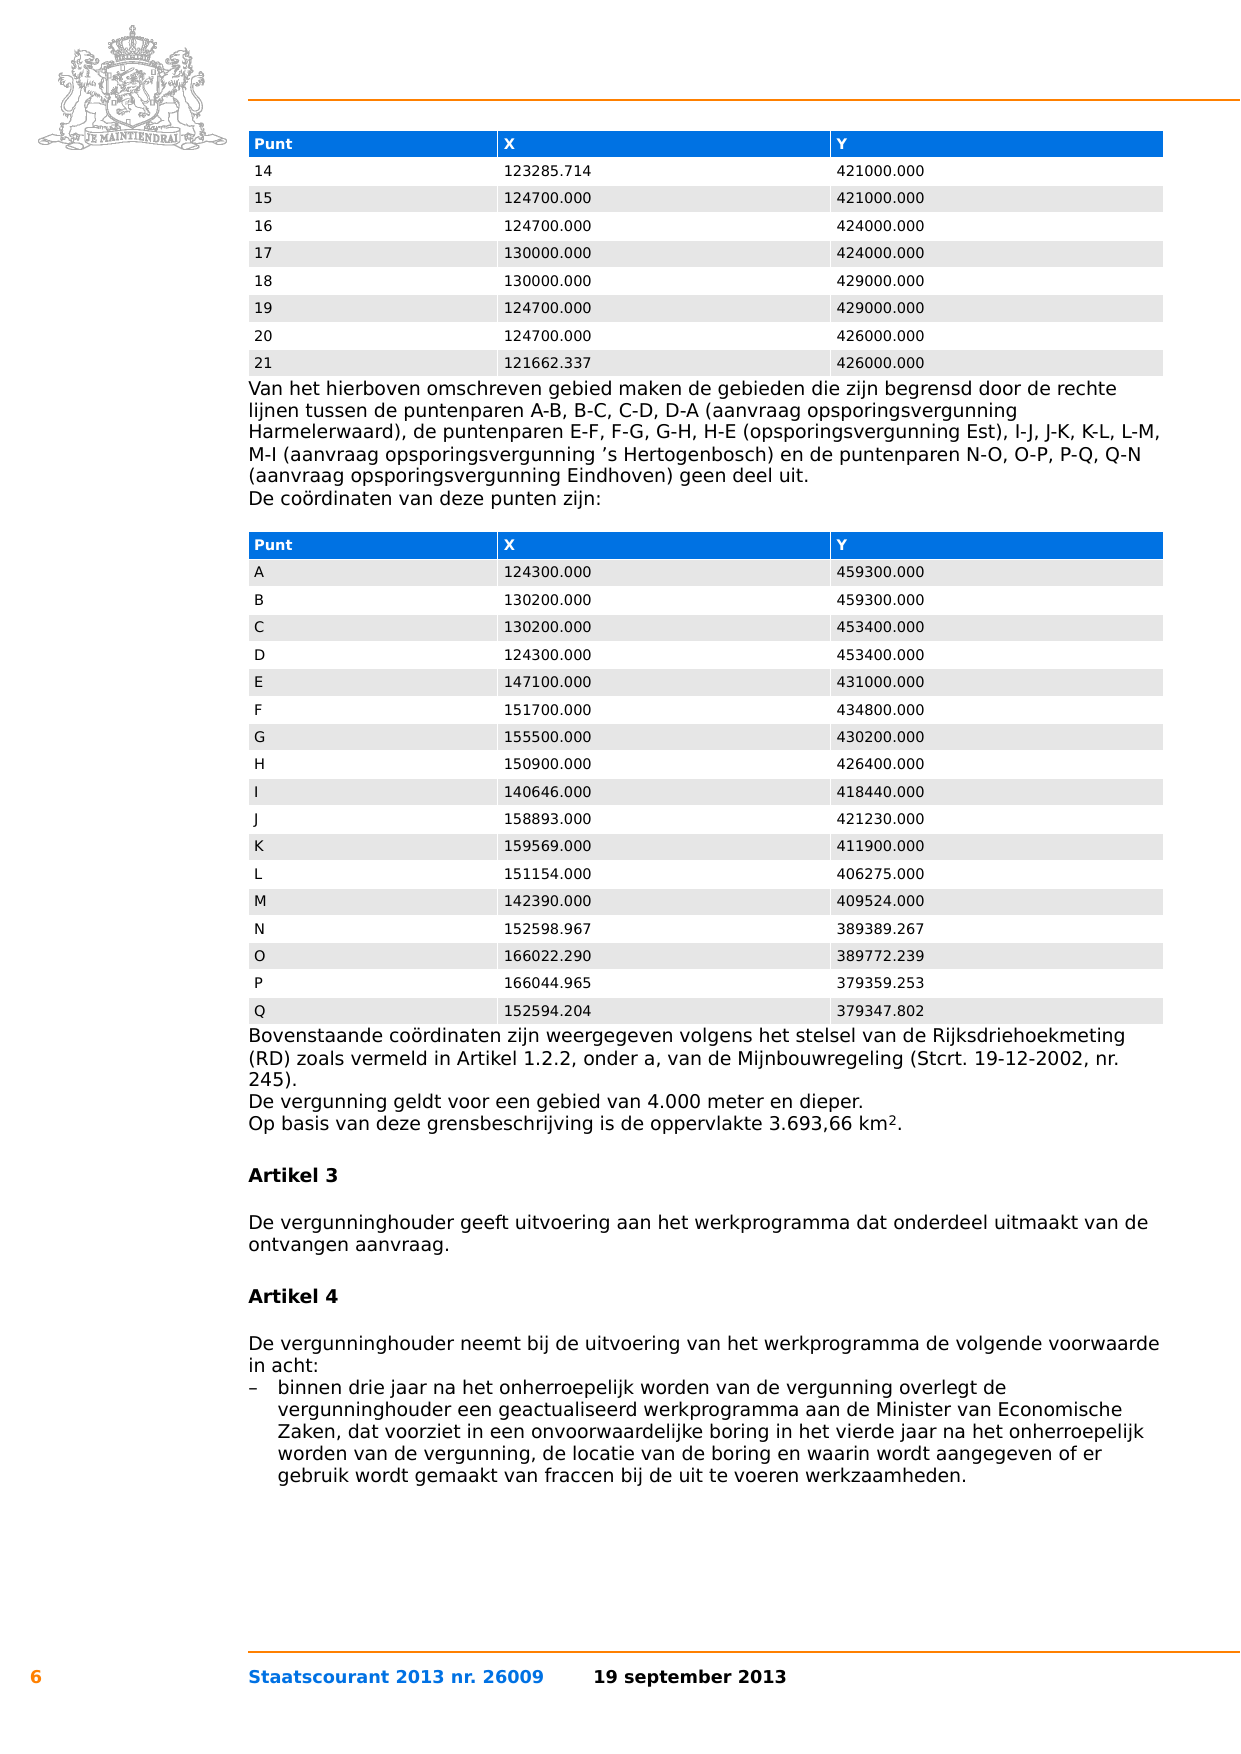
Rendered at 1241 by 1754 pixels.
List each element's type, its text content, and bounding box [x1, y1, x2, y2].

table_cell A [249, 560, 497, 586]
table_cell 379359.253 [831, 971, 1163, 997]
table_cell 152594.204 [498, 998, 830, 1024]
table_cell 426400.000 [831, 751, 1163, 778]
table_header Y [831, 131, 1163, 157]
table_cell 152598.967 [498, 916, 830, 942]
table_cell 418440.000 [831, 779, 1163, 805]
table_cell F [249, 697, 497, 723]
table_cell 421000.000 [831, 158, 1163, 185]
table_cell 124700.000 [498, 323, 830, 349]
table_cell 151154.000 [498, 861, 830, 887]
table_cell 389389.267 [831, 916, 1163, 942]
table_cell P [249, 971, 497, 997]
table_cell O [249, 943, 497, 969]
table_cell J [249, 806, 497, 833]
table_cell 130000.000 [498, 241, 830, 267]
table_cell 424000.000 [831, 213, 1163, 239]
table_cell 130200.000 [498, 615, 830, 641]
table_cell 15 [249, 186, 497, 212]
text De vergunninghouder neemt bij de uitvoering van het werkprogramma de volgende voorwaarde in acht: [248, 1333, 1163, 1377]
table_cell 431000.000 [831, 669, 1163, 696]
table_cell H [249, 751, 497, 778]
table_cell N [249, 916, 497, 942]
table_cell 14 [249, 158, 497, 185]
table_cell 426000.000 [831, 323, 1163, 349]
table_header Y [831, 532, 1163, 559]
table_cell 429000.000 [831, 268, 1163, 294]
table_cell 426000.000 [831, 350, 1163, 376]
table_cell 166022.290 [498, 943, 830, 969]
table_cell 20 [249, 323, 497, 349]
table_cell 123285.714 [498, 158, 830, 185]
table_cell 155500.000 [498, 724, 830, 750]
text De vergunninghouder geeft uitvoering aan het werkprogramma dat onderdeel uitmaakt van de ontvangen aanvraag. [248, 1212, 1163, 1256]
table_cell 130000.000 [498, 268, 830, 294]
table_cell 429000.000 [831, 295, 1163, 322]
table_header X [498, 532, 830, 559]
text Van het hierboven omschreven gebied maken de gebieden die zijn begrensd door de rechte lijnen tussen de puntenparen A-B, B-C, C-D, D-A (aanvraag opsporingsvergunning Harmelerwaard), de puntenparen E-F, F-G, G-H, H-E (opsporingsvergunning Est), I-J, J-K, K-L, L-M, M-I (aanvraag opsporingsvergunning ’s Hertogenbosch) en de puntenparen N-O, O-P, P-Q, Q-N (aanvraag opsporingsvergunning Eindhoven) geen deel uit. [248, 378, 1163, 487]
table_cell Q [249, 998, 497, 1024]
text De vergunning geldt voor een gebied van 4.000 meter en dieper. [248, 1091, 1163, 1113]
text Op basis van deze grensbeschrijving is de oppervlakte 3.693,66 km2. [248, 1113, 1163, 1135]
table_cell 21 [249, 350, 497, 376]
text – binnen drie jaar na het onherroepelijk worden van de vergunning overlegt de vergunninghouder een geactualiseerd werkprogramma aan de Minister van Economische Zaken, dat voorziet in een onvoorwaardelijke boring in het vierde jaar na het onherroepelijk worden van de vergunning, de locatie van de boring en waarin wordt aangegeven of er gebruik wordt gemaakt van fraccen bij de uit te voeren werkzaamheden. [248, 1377, 1163, 1487]
subtitle Artikel 3 [248, 1165, 1163, 1187]
table_cell D [249, 642, 497, 668]
table_cell 147100.000 [498, 669, 830, 696]
table_cell 453400.000 [831, 615, 1163, 641]
table_cell 379347.802 [831, 998, 1163, 1024]
table_cell 124300.000 [498, 642, 830, 668]
table_cell B [249, 587, 497, 613]
table_cell 124700.000 [498, 186, 830, 212]
table_cell 124700.000 [498, 213, 830, 239]
table_cell 166044.965 [498, 971, 830, 997]
table_cell G [249, 724, 497, 750]
table_cell K [249, 834, 497, 860]
table_cell C [249, 615, 497, 641]
table_cell 411900.000 [831, 834, 1163, 860]
table_header X [498, 131, 830, 157]
table_cell 453400.000 [831, 642, 1163, 668]
picture [38, 25, 227, 150]
table_cell I [249, 779, 497, 805]
table_cell 151700.000 [498, 697, 830, 723]
table_cell 459300.000 [831, 560, 1163, 586]
table_cell 17 [249, 241, 497, 267]
table_cell 158893.000 [498, 806, 830, 833]
text De coördinaten van deze punten zijn: [248, 487, 1163, 509]
table_cell 406275.000 [831, 861, 1163, 887]
table_cell 421230.000 [831, 806, 1163, 833]
subtitle Artikel 4 [248, 1286, 1163, 1308]
table_cell E [249, 669, 497, 696]
table_cell 140646.000 [498, 779, 830, 805]
table_header Punt [249, 131, 497, 157]
table_cell 121662.337 [498, 350, 830, 376]
table_cell L [249, 861, 497, 887]
table_cell 424000.000 [831, 241, 1163, 267]
table_cell M [249, 889, 497, 915]
table_cell 459300.000 [831, 587, 1163, 613]
table_cell 124700.000 [498, 295, 830, 322]
table_cell 142390.000 [498, 889, 830, 915]
table_cell 389772.239 [831, 943, 1163, 969]
table_cell 421000.000 [831, 186, 1163, 212]
table_cell 434800.000 [831, 697, 1163, 723]
table_cell 150900.000 [498, 751, 830, 778]
table_cell 16 [249, 213, 497, 239]
table_cell 409524.000 [831, 889, 1163, 915]
table_cell 130200.000 [498, 587, 830, 613]
table_cell 18 [249, 268, 497, 294]
table_header Punt [249, 532, 497, 559]
table_cell 19 [249, 295, 497, 322]
table_cell 124300.000 [498, 560, 830, 586]
table_cell 430200.000 [831, 724, 1163, 750]
text Bovenstaande coördinaten zijn weergegeven volgens het stelsel van de Rijksdriehoekmeting (RD) zoals vermeld in Artikel 1.2.2, onder a, van de Mijnbouwregeling (Stcrt. 19-12-2002, nr. 245). [248, 1025, 1163, 1091]
table_cell 159569.000 [498, 834, 830, 860]
